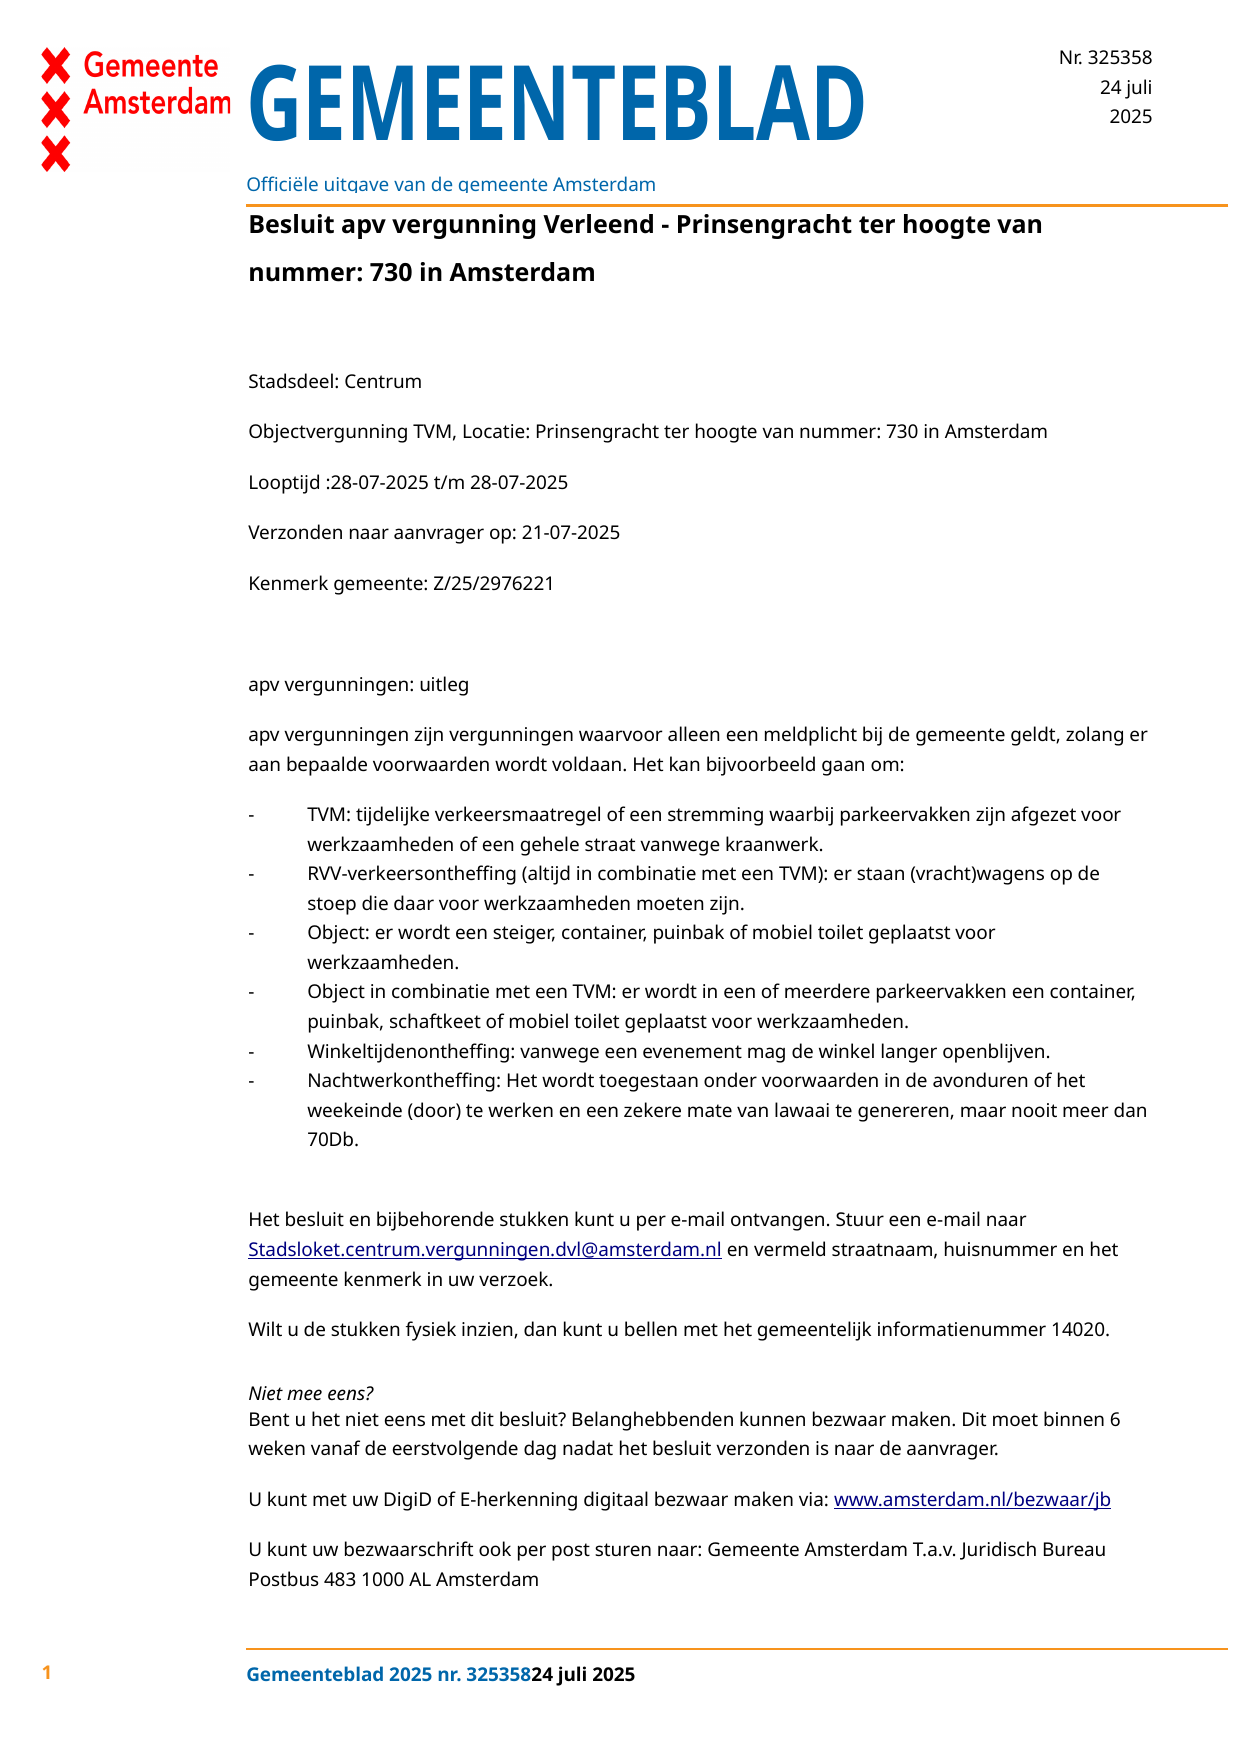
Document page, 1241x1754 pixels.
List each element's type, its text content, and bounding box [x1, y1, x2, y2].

text U kunt uw bezwaarschrift ook per post sturen naar: Gemeente Amsterdam T.a.v. Juridisch Bureau Postbus 483 1000 AL Amsterdam [248, 1536, 1152, 1592]
text Objectvergunning TVM, Locatie: Prinsengracht ter hoogte van nummer: 730 in Amsterdam [248, 419, 1152, 444]
text Stadsdeel: Centrum [248, 368, 1152, 394]
text Wilt u de stukken fysiek inzien, dan kunt u bellen met het gemeentelijk informatienummer 14020. [248, 1316, 1152, 1342]
text Bent u het niet eens met dit besluit? Belanghebbenden kunnen bezwaar maken. Dit moet binnen 6 weken vanaf de eerstvolgende dag nadat het besluit verzonden is naar de aanvrager. [248, 1406, 1152, 1461]
text Looptijd :28-07-2025 t/m 28-07-2025 [248, 469, 1152, 495]
text Besluit apv vergunning Verleend - Prinsengracht ter hoogte van nummer: 730 in Amsterdam [248, 207, 1152, 288]
list Winkeltijdenontheffing: vanwege een evenement mag de winkel langer openblijven. [248, 1038, 1152, 1064]
list RVV-verkeersontheffing (altijd in combinatie met een TVM): er staan (vracht)wagens op de stoep die daar voor werkzaamheden moeten zijn. [248, 860, 1152, 916]
text apv vergunningen: uitleg [248, 671, 1152, 697]
text Verzonden naar aanvrager op: 21-07-2025 [248, 519, 1152, 545]
text U kunt met uw DigiD of E-herkenning digitaal bezwaar maken via: www.amsterdam.nl/bezwaar/jb [248, 1486, 1152, 1512]
list Object: er wordt een steiger, container, puinbak of mobiel toilet geplaatst voor werkzaamheden. [248, 919, 1152, 975]
list Object in combinatie met een TVM: er wordt in een of meerdere parkeervakken een container, puinbak, schaftkeet of mobiel toilet geplaatst voor werkzaamheden. [248, 979, 1152, 1034]
picture [41, 47, 231, 172]
list Nachtwerkontheffing: Het wordt toegestaan onder voorwaarden in de avonduren of het weekeinde (door) te werken en een zekere mate van lawaai te genereren, maar nooit meer dan 70Db. [248, 1067, 1152, 1152]
list TVM: tijdelijke verkeersmaatregel of een stremming waarbij parkeervakken zijn afgezet voor werkzaamheden of een gehele straat vanwege kraanwerk. [248, 801, 1152, 857]
text Niet mee eens? [248, 1380, 1152, 1406]
text Kenmerk gemeente: Z/25/2976221 [248, 570, 1152, 596]
text Het besluit en bijbehorende stukken kunt u per e-mail ontvangen. Stuur een e-mail naar Stadsloket.centrum.vergunningen.dvl@amsterdam.nl en vermeld straatnaam, huisnummer en het gemeente kenmerk in uw verzoek. [248, 1207, 1152, 1292]
text apv vergunningen zijn vergunningen waarvoor alleen een meldplicht bij de gemeente geldt, zolang er aan bepaalde voorwaarden wordt voldaan. Het kan bijvoorbeeld gaan om: [248, 721, 1152, 777]
